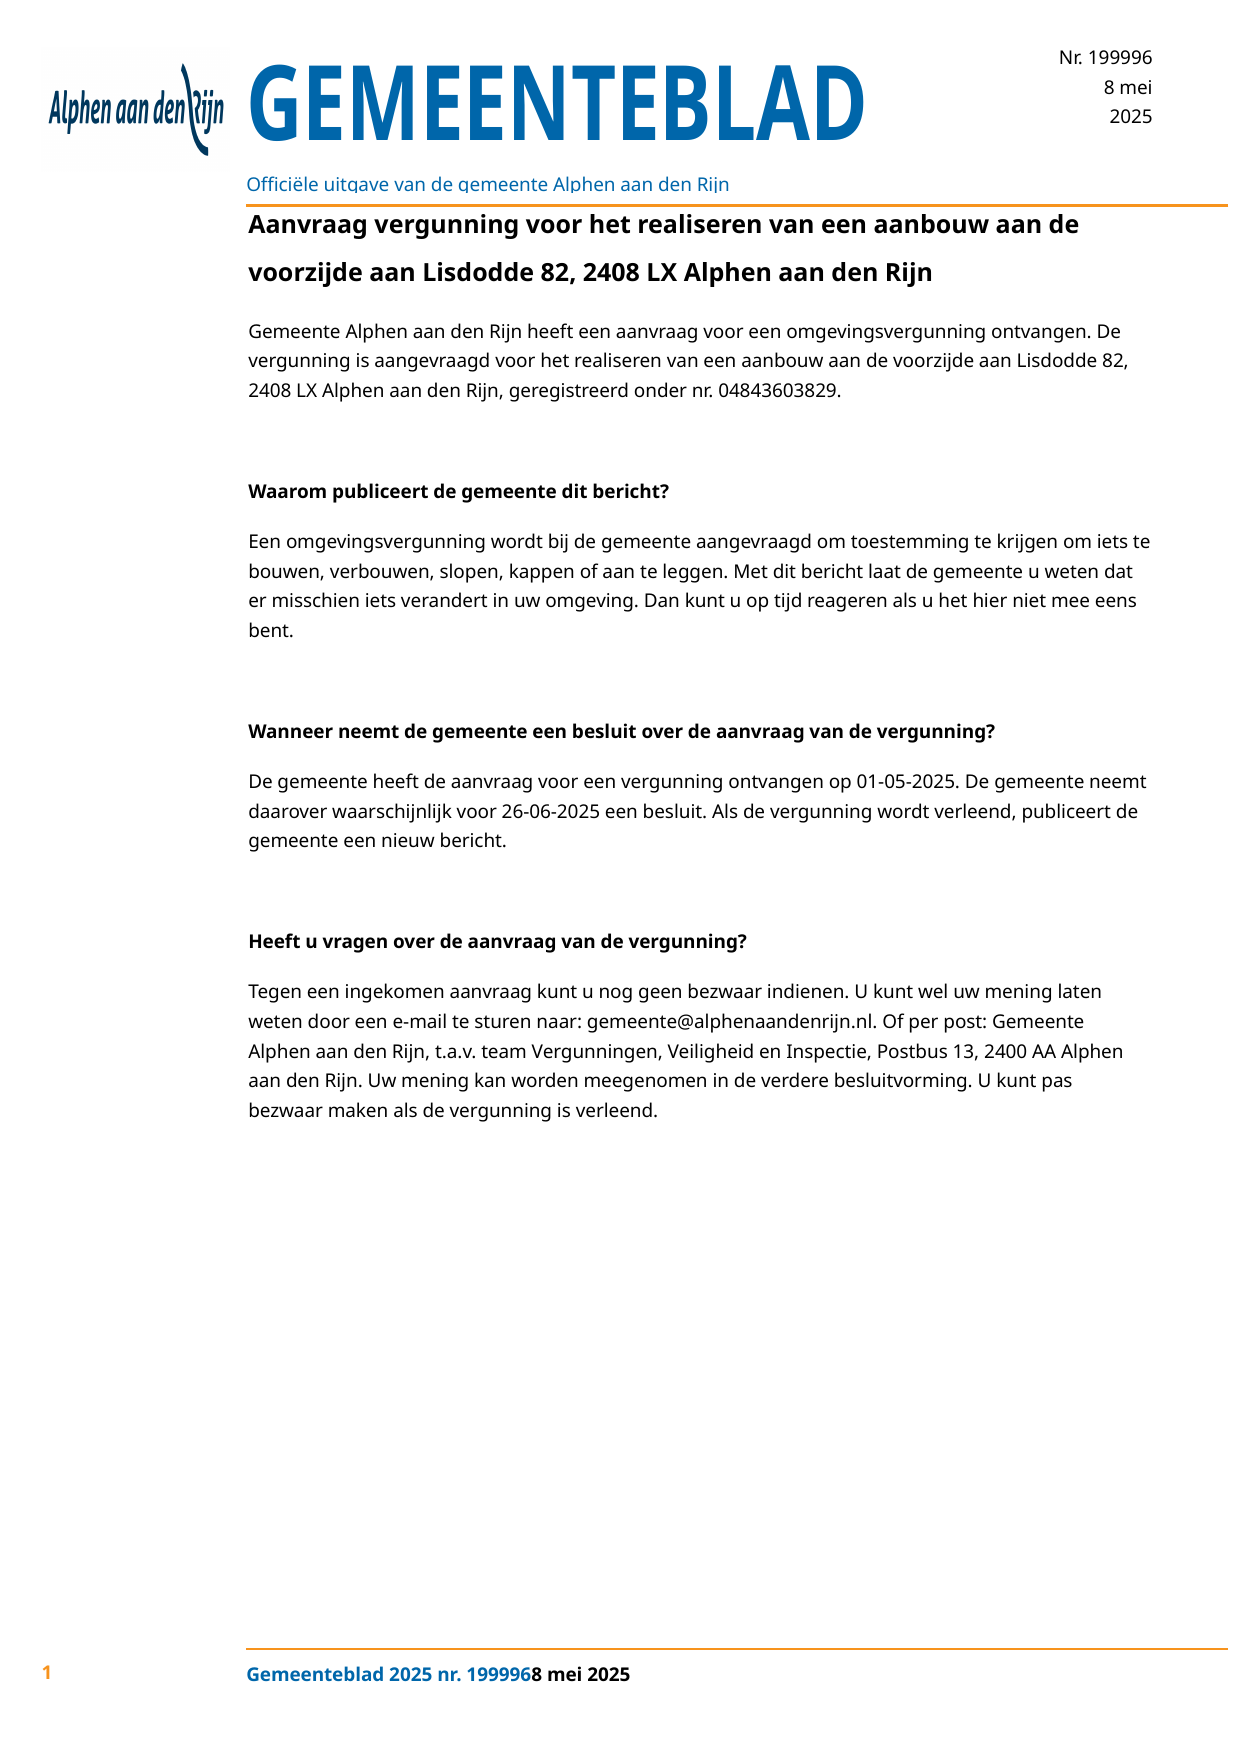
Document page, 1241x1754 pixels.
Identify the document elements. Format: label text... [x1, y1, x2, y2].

text Wanneer neemt de gemeente een besluit over de aanvraag van de vergunning? [248, 718, 1152, 744]
text Heeft u vragen over de aanvraag van de vergunning? [248, 928, 1152, 954]
text Aanvraag vergunning voor het realiseren van een aanbouw aan de voorzijde aan Lisdodde 82, 2408 LX Alphen aan den Rijn [248, 207, 1152, 288]
text De gemeente heeft de aanvraag voor een vergunning ontvangen op 01-05-2025. De gemeente neemt daarover waarschijnlijk voor 26-06-2025 een besluit. Als de vergunning wordt verleend, publiceert de gemeente een nieuw bericht. [248, 768, 1152, 853]
text Tegen een ingekomen aanvraag kunt u nog geen bezwaar indienen. U kunt wel uw mening laten weten door een e-mail te sturen naar: gemeente@alphenaandenrijn.nl. Of per post: Gemeente Alphen aan den Rijn, t.a.v. team Vergunningen, Veiligheid en Inspectie, Postbus 13, 2400 AA Alphen aan den Rijn. Uw mening kan worden meegenomen in de verdere besluitvorming. U kunt pas bezwaar maken als de vergunning is verleend. [248, 979, 1152, 1123]
text Waarom publiceert de gemeente dit bericht? [248, 478, 1152, 504]
text Gemeente Alphen aan den Rijn heeft een aanvraag voor een omgevingsvergunning ontvangen. De vergunning is aangevraagd voor het realiseren van een aanbouw aan de voorzijde aan Lisdodde 82, 2408 LX Alphen aan den Rijn, geregistreerd onder nr. 04843603829. [248, 318, 1152, 403]
text Een omgevingsvergunning wordt bij de gemeente aangevraagd om toestemming te krijgen om iets te bouwen, verbouwen, slopen, kappen of aan te leggen. Met dit bericht laat de gemeente u weten dat er misschien iets verandert in uw omgeving. Dan kunt u op tijd reageren als u het hier niet mee eens bent. [248, 528, 1152, 643]
picture [41, 47, 231, 172]
